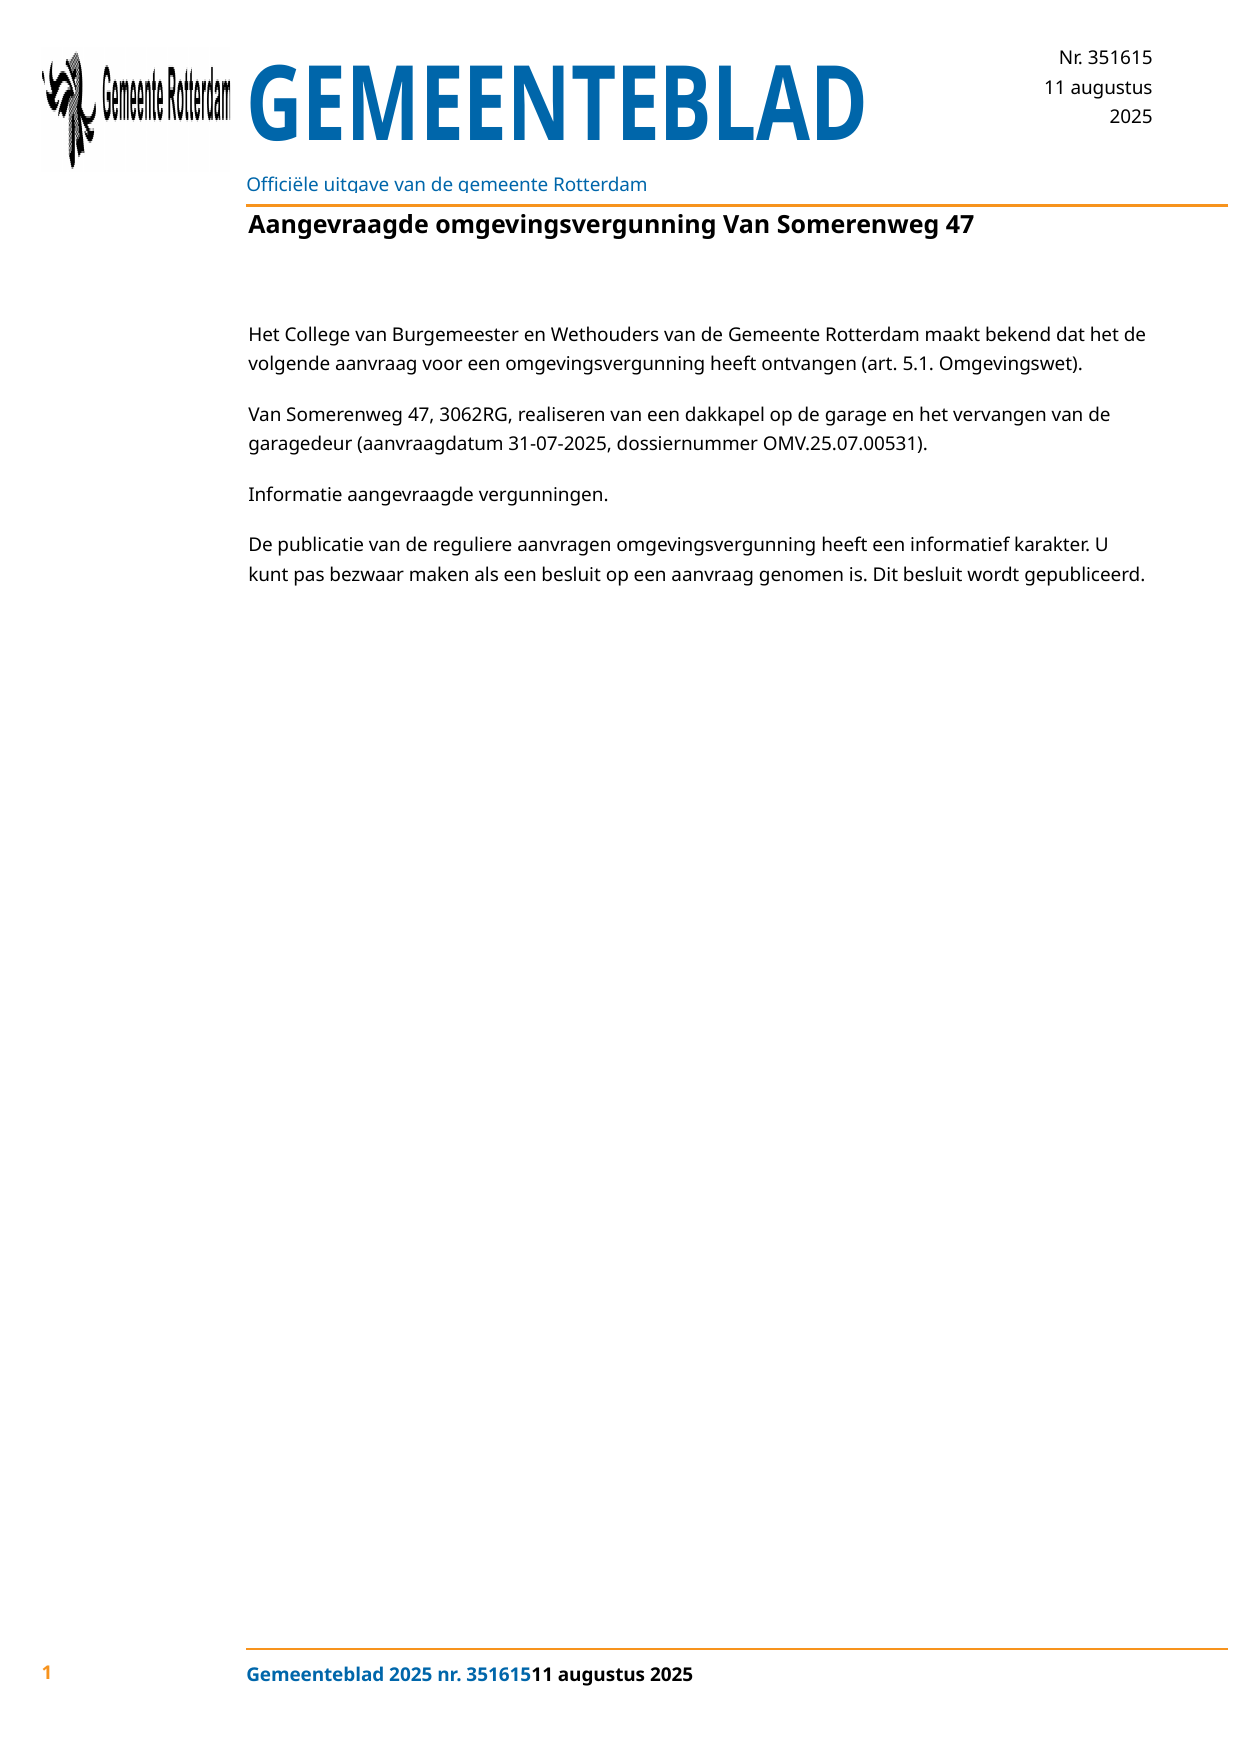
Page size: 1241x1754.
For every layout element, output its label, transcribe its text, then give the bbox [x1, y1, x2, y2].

picture [41, 47, 231, 172]
text Aangevraagde omgevingsvergunning Van Somerenweg 47 [248, 207, 1152, 241]
text Het College van Burgemeester en Wethouders van de Gemeente Rotterdam maakt bekend dat het de volgende aanvraag voor een omgevingsvergunning heeft ontvangen (art. 5.1. Omgevingswet). [248, 321, 1152, 376]
text Van Somerenweg 47, 3062RG, realiseren van een dakkapel op de garage en het vervangen van de garagedeur (aanvraagdatum 31-07-2025, dossiernummer OMV.25.07.00531). [248, 401, 1152, 456]
text Informatie aangevraagde vergunningen. [248, 481, 1152, 506]
text De publicatie van de reguliere aanvragen omgevingsvergunning heeft een informatief karakter. U kunt pas bezwaar maken als een besluit op een aanvraag genomen is. Dit besluit wordt gepubliceerd. [248, 531, 1152, 586]
